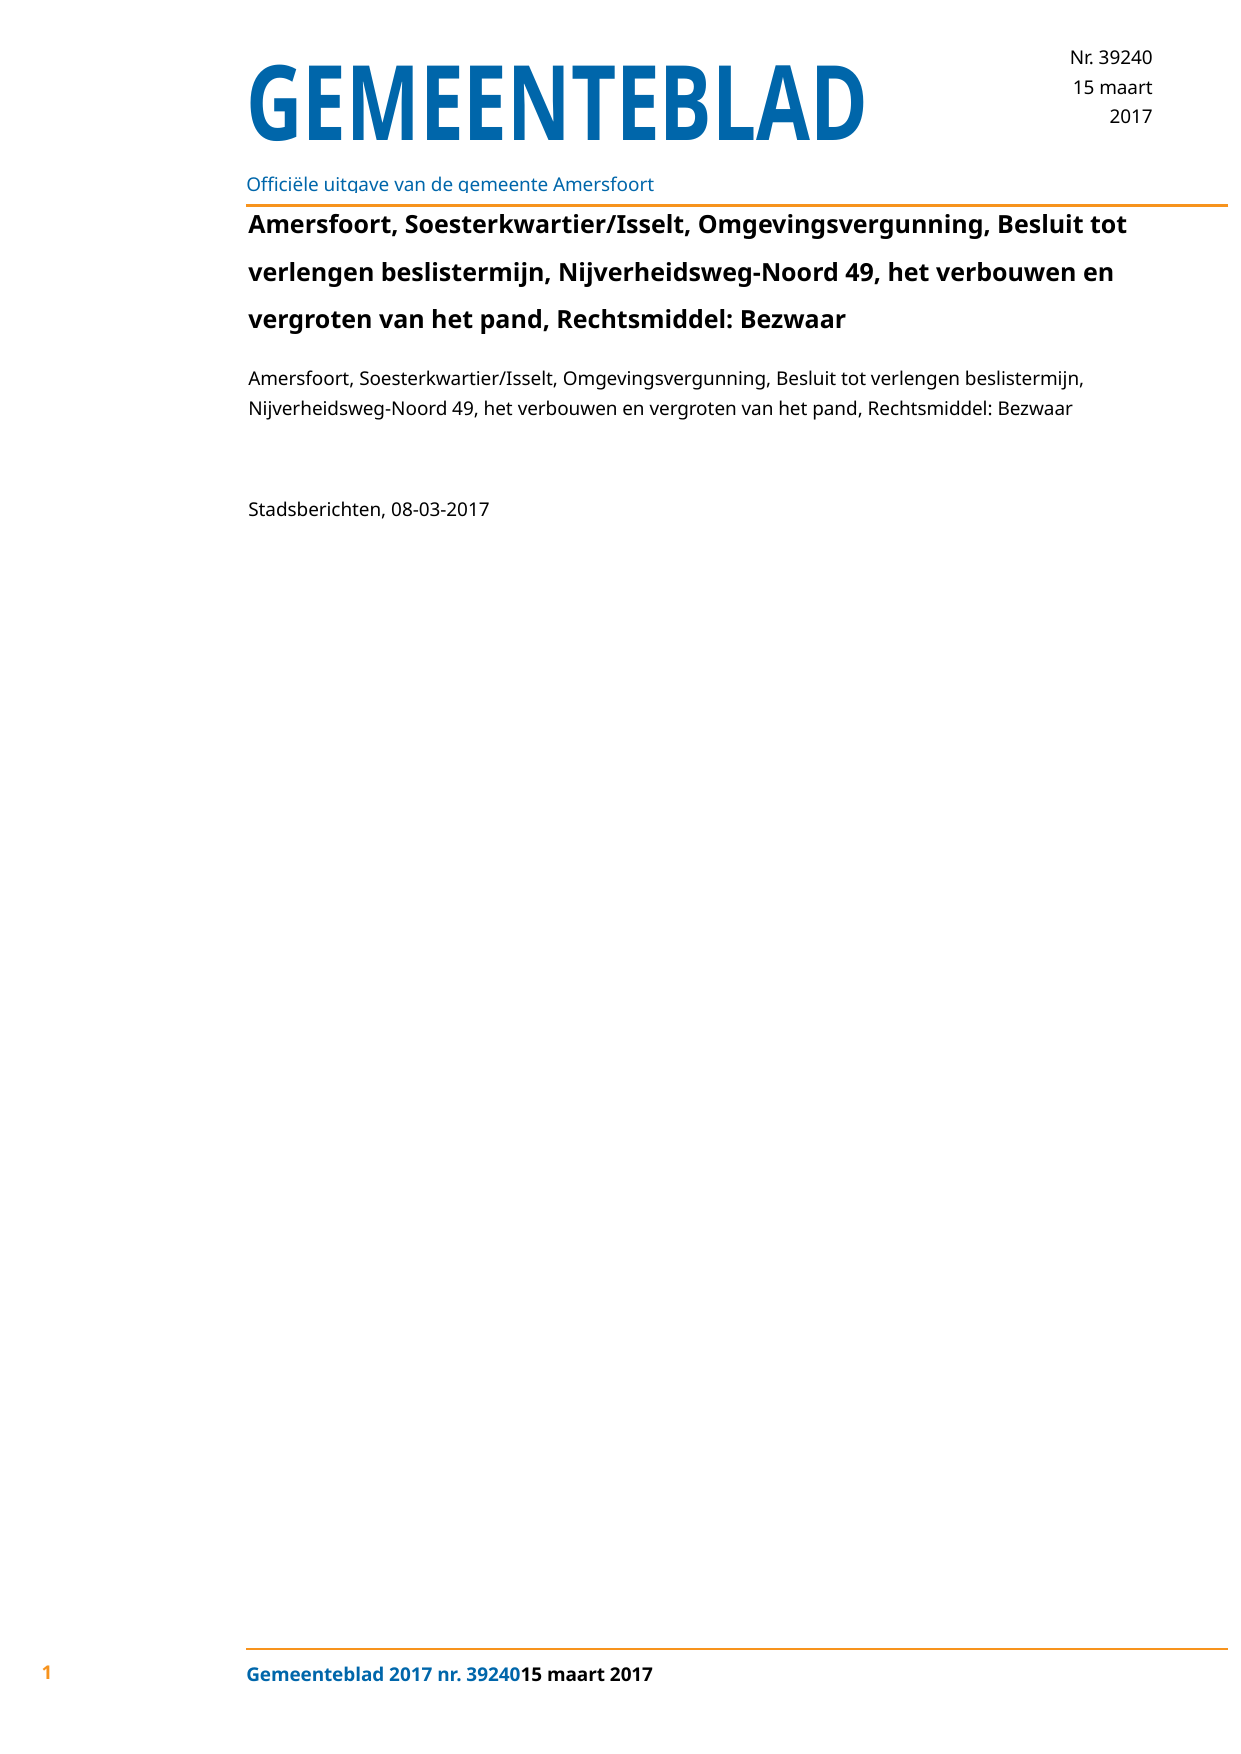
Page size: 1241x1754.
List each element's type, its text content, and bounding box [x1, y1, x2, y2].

text Stadsberichten, 08-03-2017 [248, 496, 1152, 522]
text Amersfoort, Soesterkwartier/Isselt, Omgevingsvergunning, Besluit tot verlengen beslistermijn, Nijverheidsweg-Noord 49, het verbouwen en vergroten van het pand, Rechtsmiddel: Bezwaar [248, 207, 1152, 336]
picture [41, 47, 231, 172]
text Amersfoort, Soesterkwartier/Isselt, Omgevingsvergunning, Besluit tot verlengen beslistermijn, Nijverheidsweg-Noord 49, het verbouwen en vergroten van het pand, Rechtsmiddel: Bezwaar [248, 366, 1152, 421]
